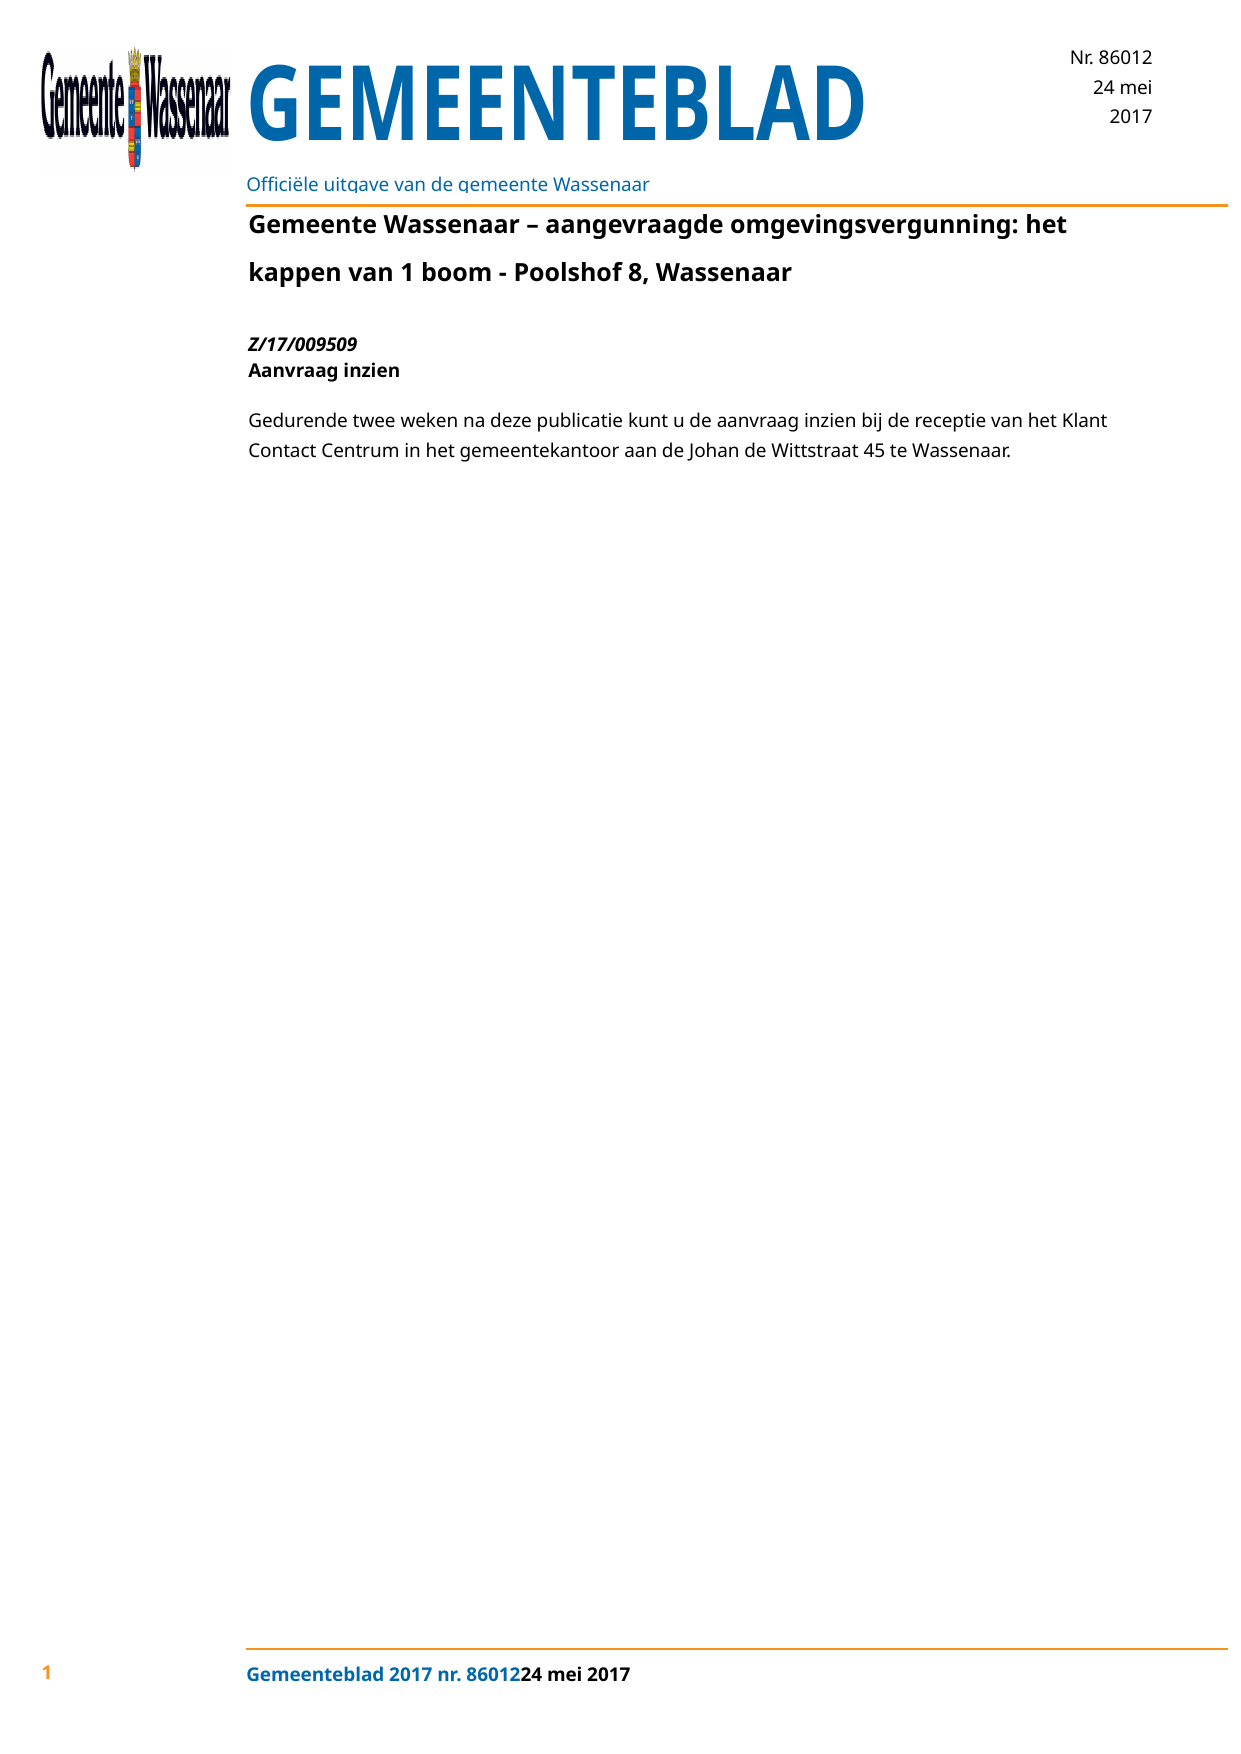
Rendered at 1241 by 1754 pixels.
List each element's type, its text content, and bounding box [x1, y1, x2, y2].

picture [41, 47, 231, 172]
text Gemeente Wassenaar – aangevraagde omgevingsvergunning: het kappen van 1 boom - Poolshof 8, Wassenaar [248, 207, 1152, 288]
text Aanvraag inzien [248, 357, 1152, 383]
text Gedurende twee weken na deze publicatie kunt u de aanvraag inzien bij de receptie van het Klant Contact Centrum in het gemeentekantoor aan de Johan de Wittstraat 45 te Wassenaar. [248, 408, 1152, 463]
text Z/17/009509 [248, 331, 1152, 357]
